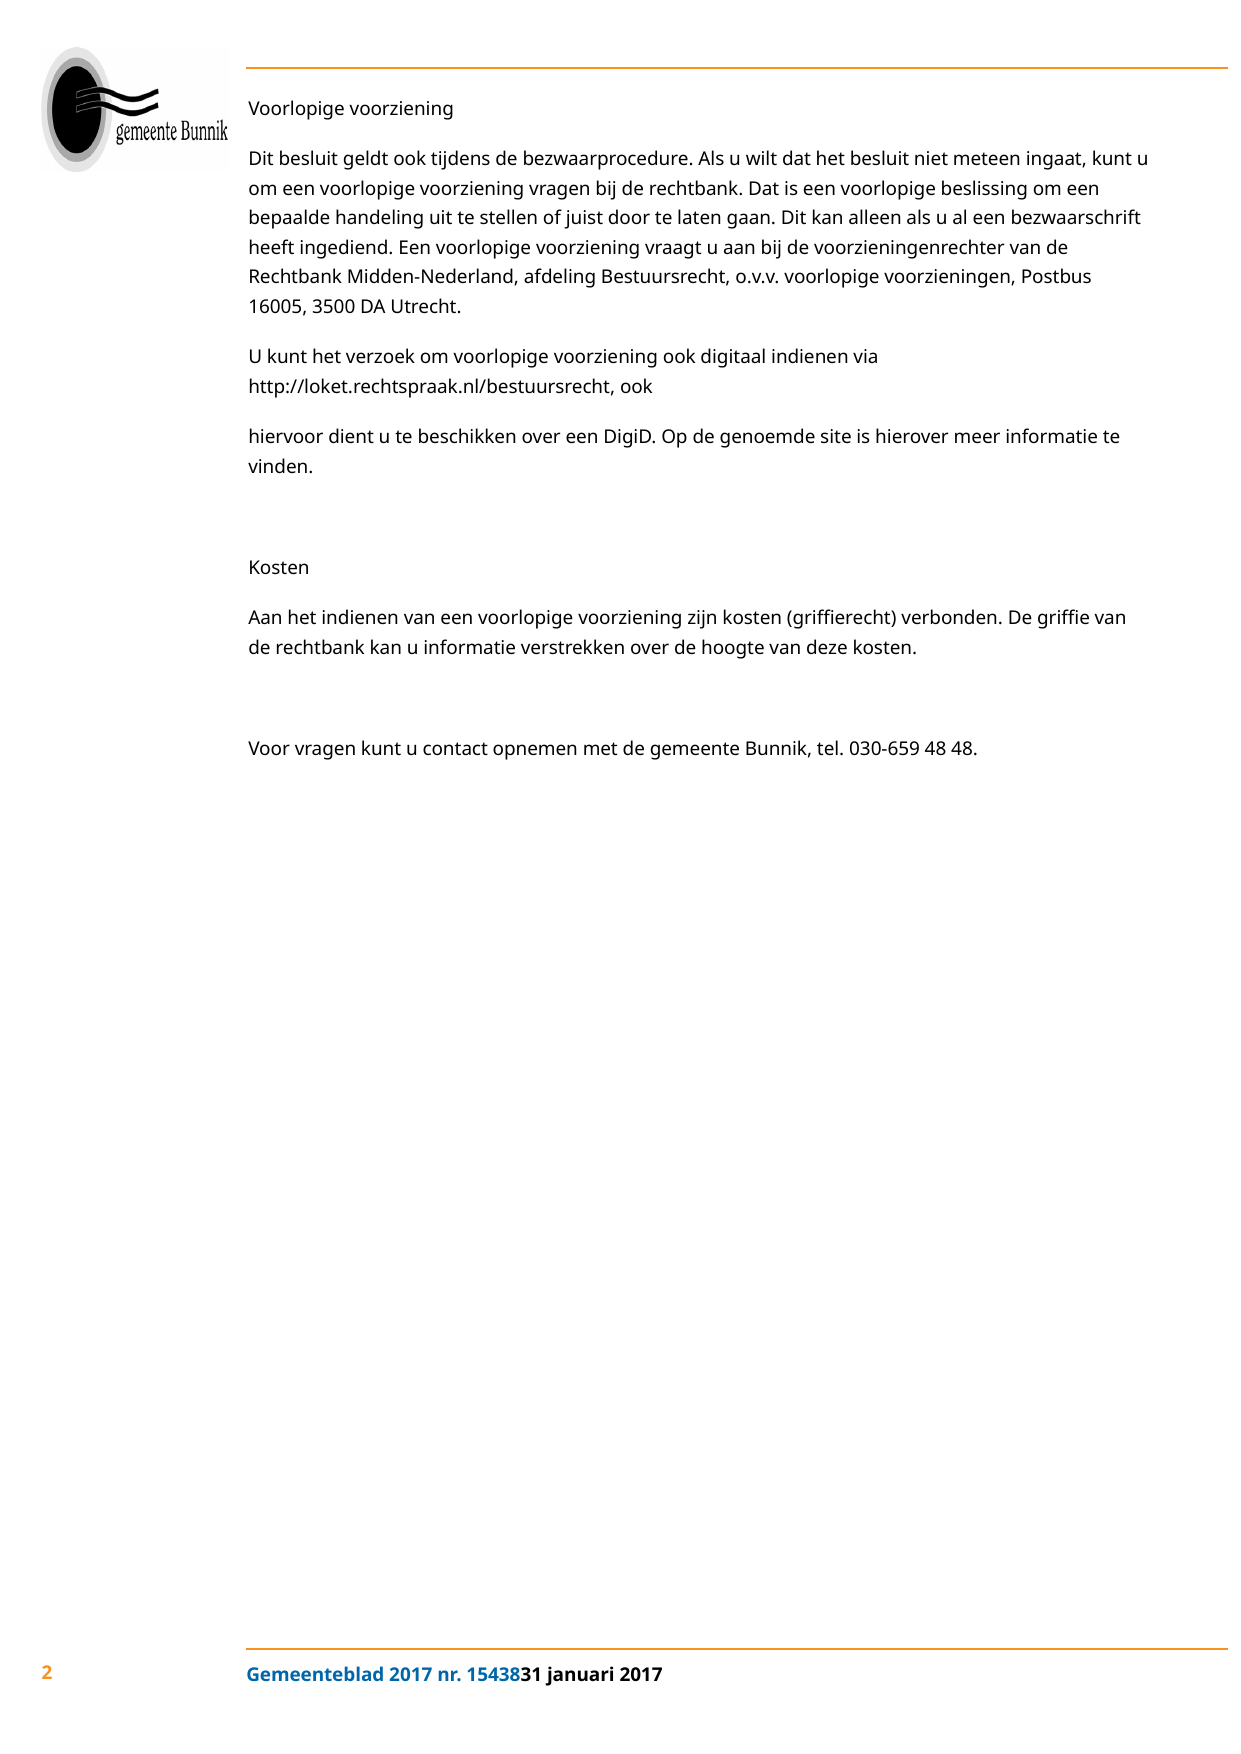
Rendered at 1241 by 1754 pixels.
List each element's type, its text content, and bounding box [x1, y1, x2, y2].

picture [41, 47, 231, 172]
text Voorlopige voorziening [248, 95, 1152, 121]
text U kunt het verzoek om voorlopige voorziening ook digitaal indienen via http://loket.rechtspraak.nl/bestuursrecht, ook [248, 343, 1152, 399]
text hiervoor dient u te beschikken over een DigiD. Op de genoemde site is hierover meer informatie te vinden. [248, 423, 1152, 479]
text Aan het indienen van een voorlopige voorziening zijn kosten (griffierecht) verbonden. De griffie van de rechtbank kan u informatie verstrekken over de hoogte van deze kosten. [248, 604, 1152, 660]
text Dit besluit geldt ook tijdens de bezwaarprocedure. Als u wilt dat het besluit niet meteen ingaat, kunt u om een voorlopige voorziening vragen bij de rechtbank. Dat is een voorlopige beslissing om een bepaalde handeling uit te stellen of juist door te laten gaan. Dit kan alleen als u al een bezwaarschrift heeft ingediend. Een voorlopige voorziening vraagt u aan bij de voorzieningenrechter van de Rechtbank Midden-Nederland, afdeling Bestuursrecht, o.v.v. voorlopige voorzieningen, Postbus 16005, 3500 DA Utrecht. [248, 145, 1152, 319]
text Kosten [248, 554, 1152, 580]
text Voor vragen kunt u contact opnemen met de gemeente Bunnik, tel. 030-659 48 48. [248, 735, 1152, 761]
